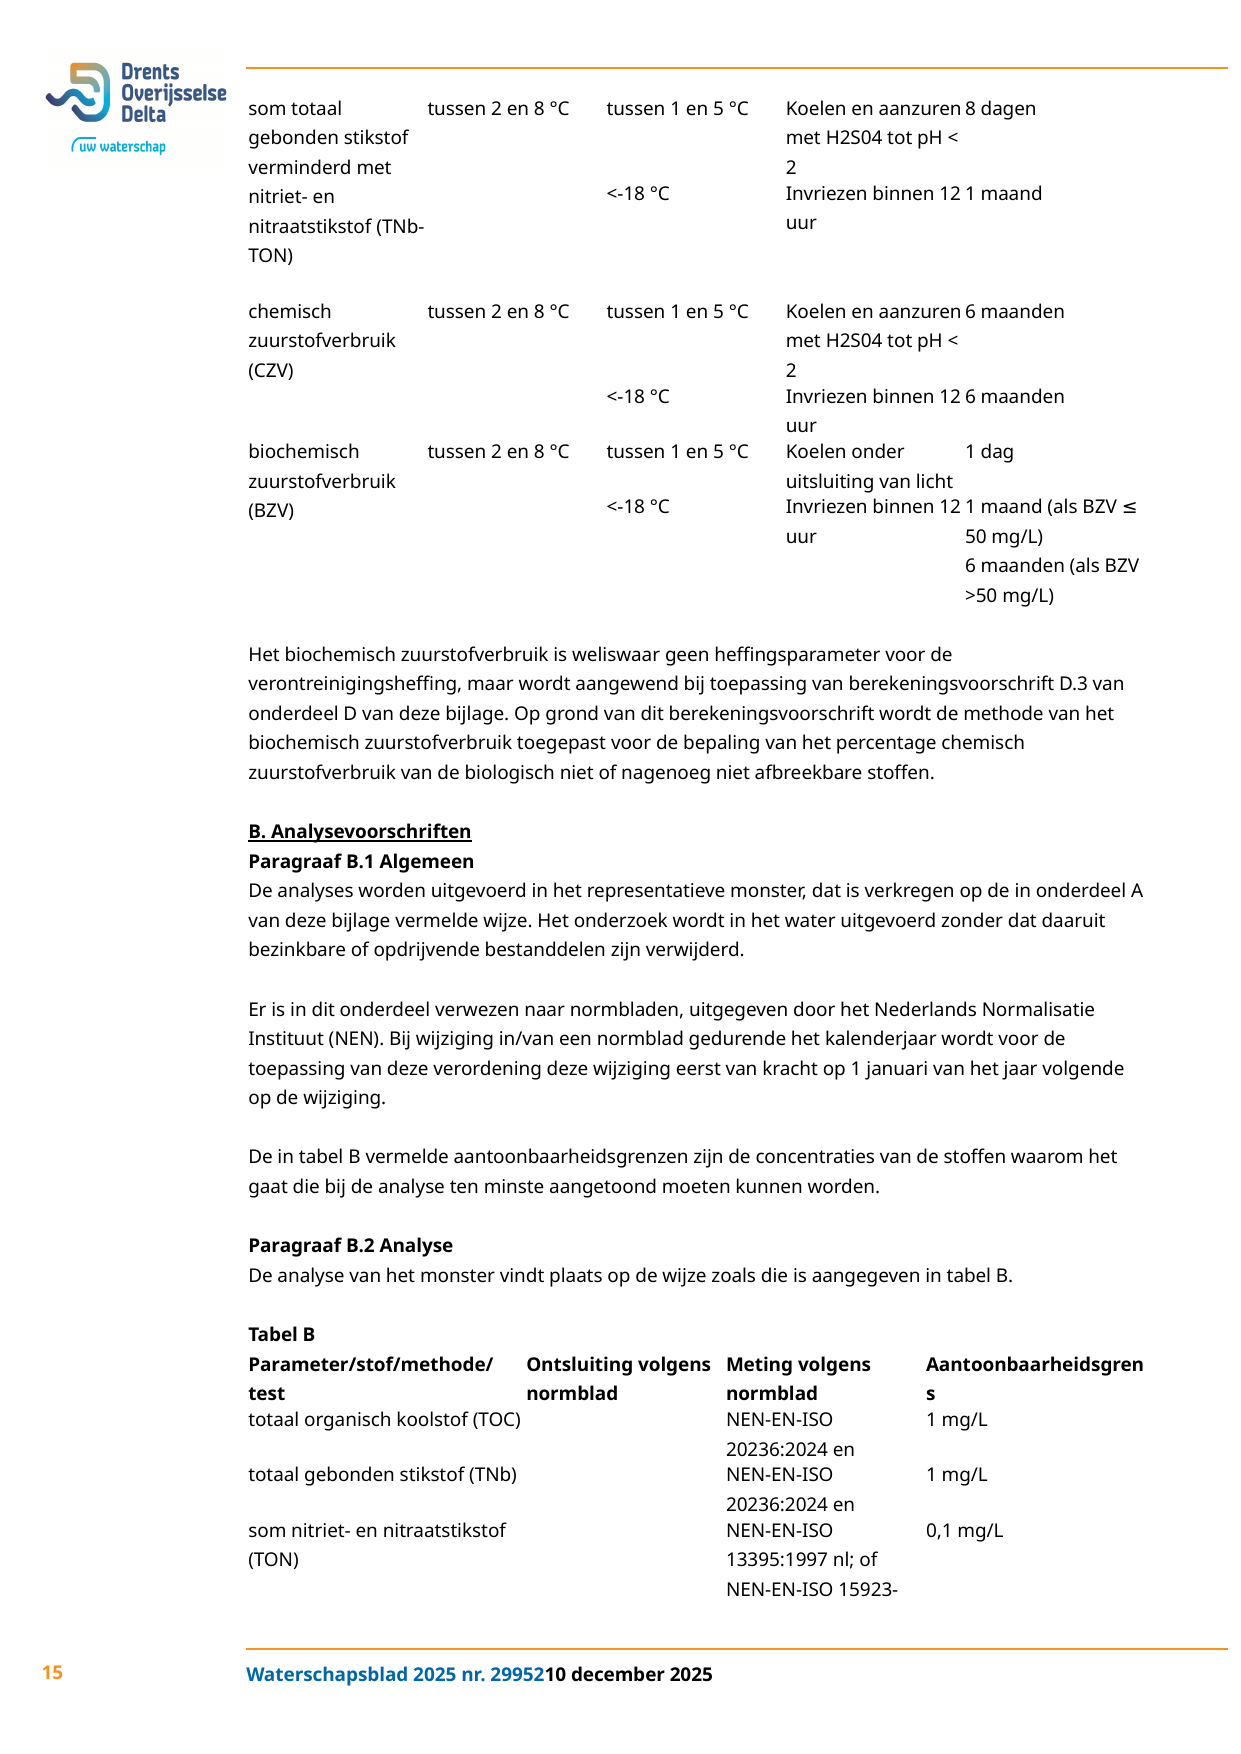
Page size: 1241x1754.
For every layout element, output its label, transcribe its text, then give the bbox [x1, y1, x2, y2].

table_header Ontsluiting volgens normblad [526, 1351, 726, 1406]
table_cell Invriezen binnen 12 uur [786, 494, 965, 608]
table_header Parameter/stof/methode/test [248, 1351, 526, 1406]
table_cell Koelen onder uitsluiting van licht [786, 438, 965, 493]
table_cell 1 maand [965, 180, 1152, 298]
table_header Meting volgens normblad [726, 1351, 926, 1406]
table_cell 1 maand (als BZV ≤ 50 mg/L) 6 maanden (als BZV >50 mg/L) [965, 494, 1152, 608]
table_cell Invriezen binnen 12 uur [786, 180, 965, 298]
table_cell [526, 1517, 726, 1602]
table_cell som totaal gebonden stikstof verminderd met nitriet- en nitraatstikstof (TNb-TON) [248, 95, 427, 298]
table_cell Invriezen binnen 12 uur [786, 383, 965, 438]
table_cell <-18 °C [606, 383, 786, 438]
table_cell tussen 2 en 8 °C [427, 298, 606, 438]
table_cell <-18 °C [606, 180, 786, 298]
table_cell chemisch zuurstofverbruik (CZV) [248, 298, 427, 438]
table_cell Koelen en aanzuren met H2S04 tot pH < 2 [786, 298, 965, 383]
table_cell totaal organisch koolstof (TOC) [248, 1406, 526, 1462]
text Er is in dit onderdeel verwezen naar normbladen, uitgegeven door het Nederlands Normalisatie Instituut (NEN). Bij wijziging in/van een normblad gedurende het kalenderjaar wordt voor de toepassing van deze verordening deze wijziging eerst van kracht op 1 januari van het jaar volgende op de wijziging. [248, 996, 1152, 1110]
table_cell 8 dagen [965, 95, 1152, 180]
table_header Aantoonbaarheidsgrens [926, 1351, 1152, 1406]
table_cell <-18 °C [606, 494, 786, 608]
table_cell som nitriet- en nitraatstikstof (TON) [248, 1517, 526, 1602]
table_cell 1 dag [965, 438, 1152, 493]
table_cell [526, 1462, 726, 1517]
text De analyse van het monster vindt plaats op de wijze zoals die is aangegeven in tabel B. [248, 1262, 1152, 1288]
table_cell Koelen en aanzuren met H2S04 tot pH < 2 [786, 95, 965, 180]
table_cell 6 maanden [965, 298, 1152, 383]
text Het biochemisch zuurstofverbruik is weliswaar geen heffingsparameter voor de verontreinigingsheffing, maar wordt aangewend bij toepassing van berekeningsvoorschrift D.3 van onderdeel D van deze bijlage. Op grond van dit berekeningsvoorschrift wordt de methode van het biochemisch zuurstofverbruik toegepast voor de bepaling van het percentage chemisch zuurstofverbruik van de biologisch niet of nagenoeg niet afbreekbare stoffen. [248, 641, 1152, 785]
table_cell tussen 1 en 5 °C [606, 438, 786, 493]
text Paragraaf B.1 Algemeen [248, 848, 1152, 874]
text De in tabel B vermelde aantoonbaarheidsgrenzen zijn de concentraties van de stoffen waarom het gaat die bij de analyse ten minste aangetoond moeten kunnen worden. [248, 1144, 1152, 1199]
table_cell [526, 1406, 726, 1462]
table_cell tussen 2 en 8 °C [427, 95, 606, 298]
table_cell biochemisch zuurstofverbruik (BZV) [248, 438, 427, 608]
table_cell tussen 1 en 5 °C [606, 298, 786, 383]
table_cell NEN-EN-ISO 20236:2024 en [726, 1406, 926, 1462]
table_cell tussen 2 en 8 °C [427, 438, 606, 608]
table_cell 1 mg/L [926, 1406, 1152, 1462]
text B. Analysevoorschriften [248, 818, 1152, 844]
table_cell tussen 1 en 5 °C [606, 95, 786, 180]
table_cell NEN-EN-ISO 13395:1997 nl; of NEN-EN-ISO 15923- [726, 1517, 926, 1602]
text Paragraaf B.2 Analyse [248, 1232, 1152, 1258]
table_cell 0,1 mg/L [926, 1517, 1152, 1602]
picture [41, 47, 231, 172]
table_cell 1 mg/L [926, 1462, 1152, 1517]
table_cell totaal gebonden stikstof (TNb) [248, 1462, 526, 1517]
text Tabel B [248, 1321, 1152, 1347]
table_cell NEN-EN-ISO 20236:2024 en [726, 1462, 926, 1517]
text De analyses worden uitgevoerd in het representatieve monster, dat is verkregen op de in onderdeel A van deze bijlage vermelde wijze. Het onderzoek wordt in het water uitgevoerd zonder dat daaruit bezinkbare of opdrijvende bestanddelen zijn verwijderd. [248, 877, 1152, 962]
table_cell 6 maanden [965, 383, 1152, 438]
